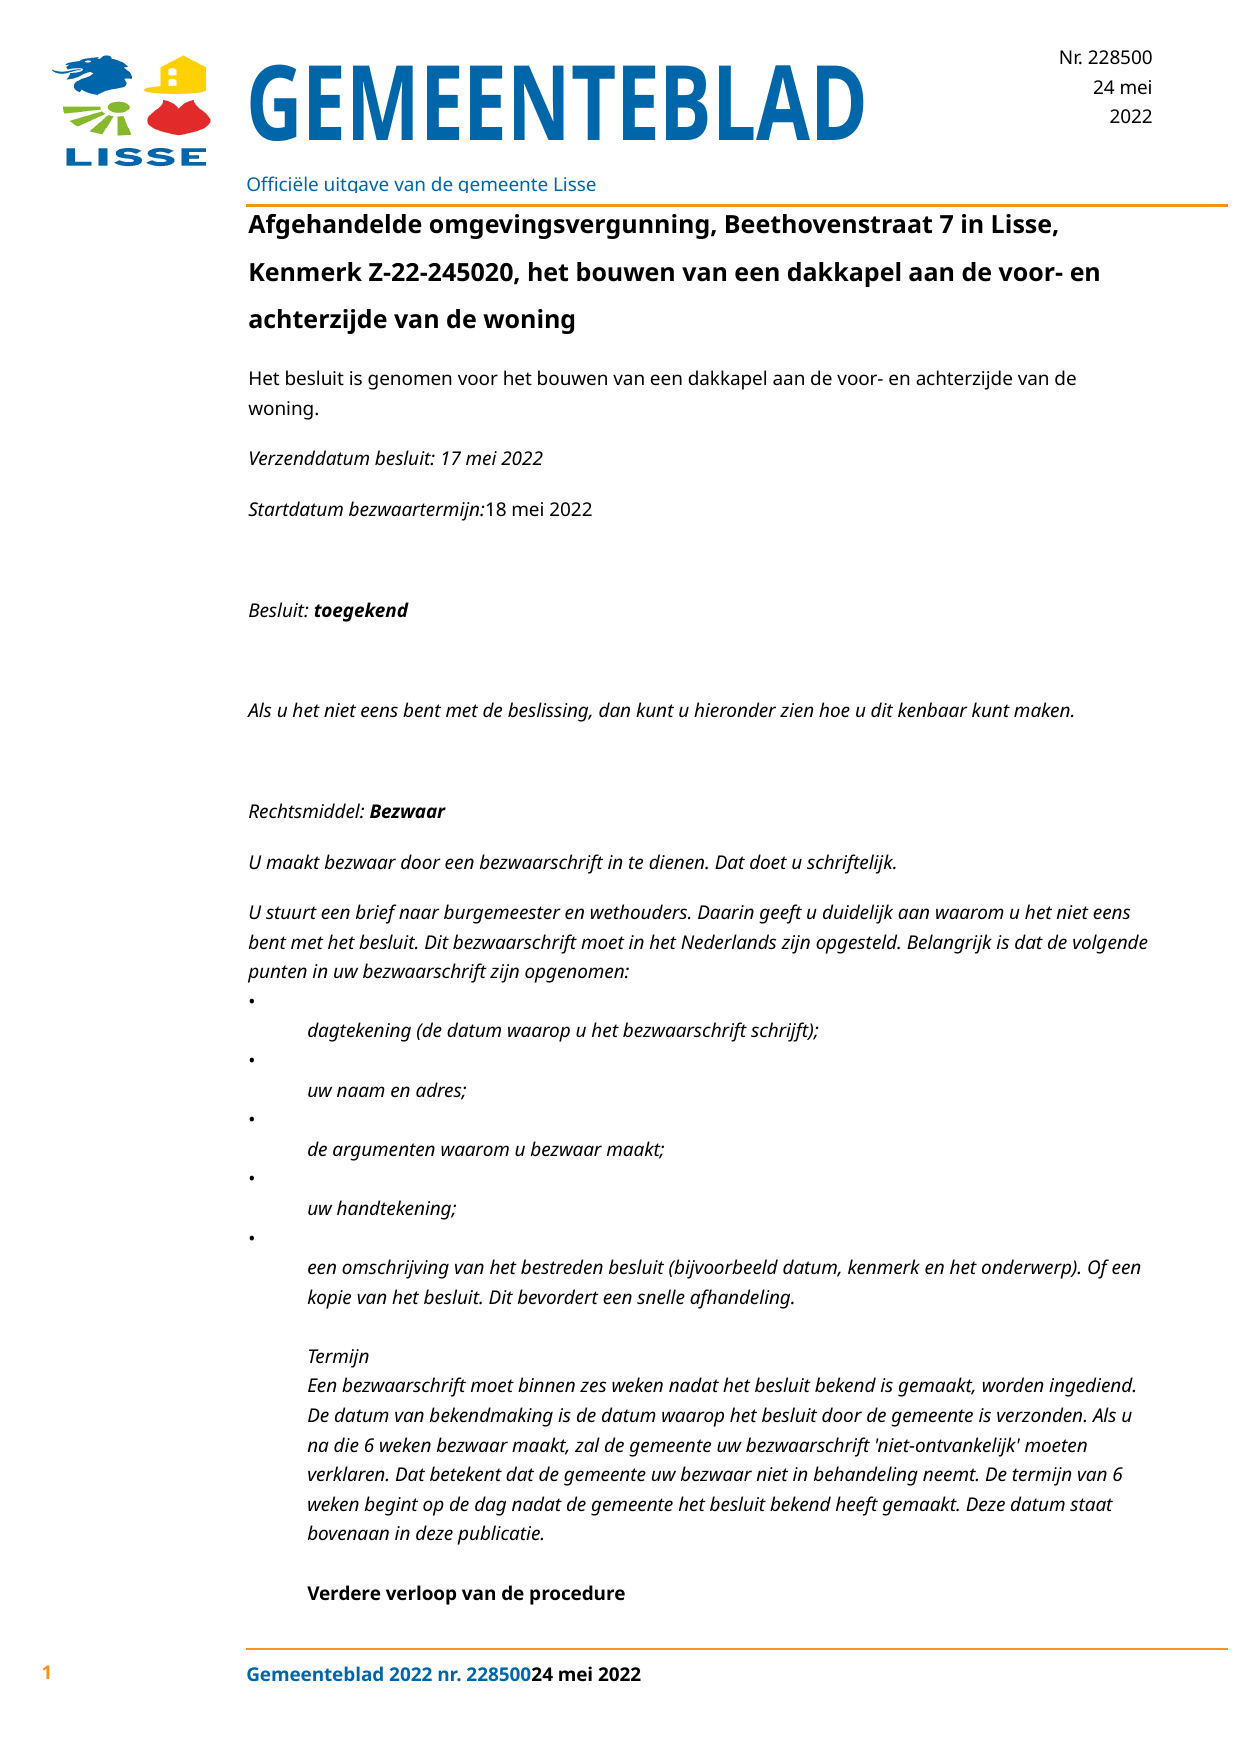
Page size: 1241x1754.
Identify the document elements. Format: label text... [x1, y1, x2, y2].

text Afgehandelde omgevingsvergunning, Beethovenstraat 7 in Lisse, Kenmerk Z-22-245020, het bouwen van een dakkapel aan de voor- en achterzijde van de woning [248, 207, 1152, 336]
text Besluit: toegekend [248, 597, 1152, 622]
list uw naam en adres; [248, 1077, 1152, 1102]
text U maakt bezwaar door een bezwaarschrift in te dienen. Dat doet u schriftelijk. [248, 849, 1152, 874]
text U stuurt een brief naar burgemeester en wethouders. Daarin geeft u duidelijk aan waarom u het niet eens bent met het besluit. Dit bezwaarschrift moet in het Nederlands zijn opgesteld. Belangrijk is dat de volgende punten in uw bezwaarschrift zijn opgenomen: [248, 899, 1152, 984]
text Verzenddatum besluit: 17 mei 2022 [248, 446, 1152, 471]
list dagtekening (de datum waarop u het bezwaarschrift schrijft); [248, 1018, 1152, 1043]
picture [41, 47, 231, 172]
list Termijn [248, 1343, 1152, 1369]
list Een bezwaarschrift moet binnen zes weken nadat het besluit bekend is gemaakt, worden ingediend. De datum van bekendmaking is de datum waarop het besluit door de gemeente is verzonden. Als u na die 6 weken bezwaar maakt, zal de gemeente uw bezwaarschrift 'niet-ontvankelijk' moeten verklaren. Dat betekent dat de gemeente uw bezwaar niet in behandeling neemt. De termijn van 6 weken begint op de dag nadat de gemeente het besluit bekend heeft gemaakt. Deze datum staat bovenaan in deze publicatie. [248, 1373, 1152, 1546]
text Als u het niet eens bent met de beslissing, dan kunt u hieronder zien hoe u dit kenbaar kunt maken. [248, 698, 1152, 723]
text Startdatum bezwaartermijn:18 mei 2022 [248, 496, 1152, 522]
list uw handtekening; [248, 1195, 1152, 1221]
list Verdere verloop van de procedure [248, 1580, 1152, 1605]
list de argumenten waarom u bezwaar maakt; [248, 1136, 1152, 1162]
list een omschrijving van het bestreden besluit (bijvoorbeeld datum, kenmerk en het onderwerp). Of een kopie van het besluit. Dit bevordert een snelle afhandeling. [248, 1254, 1152, 1309]
text Het besluit is genomen voor het bouwen van een dakkapel aan de voor- en achterzijde van de woning. [248, 366, 1152, 421]
text Rechtsmiddel: Bezwaar [248, 798, 1152, 824]
